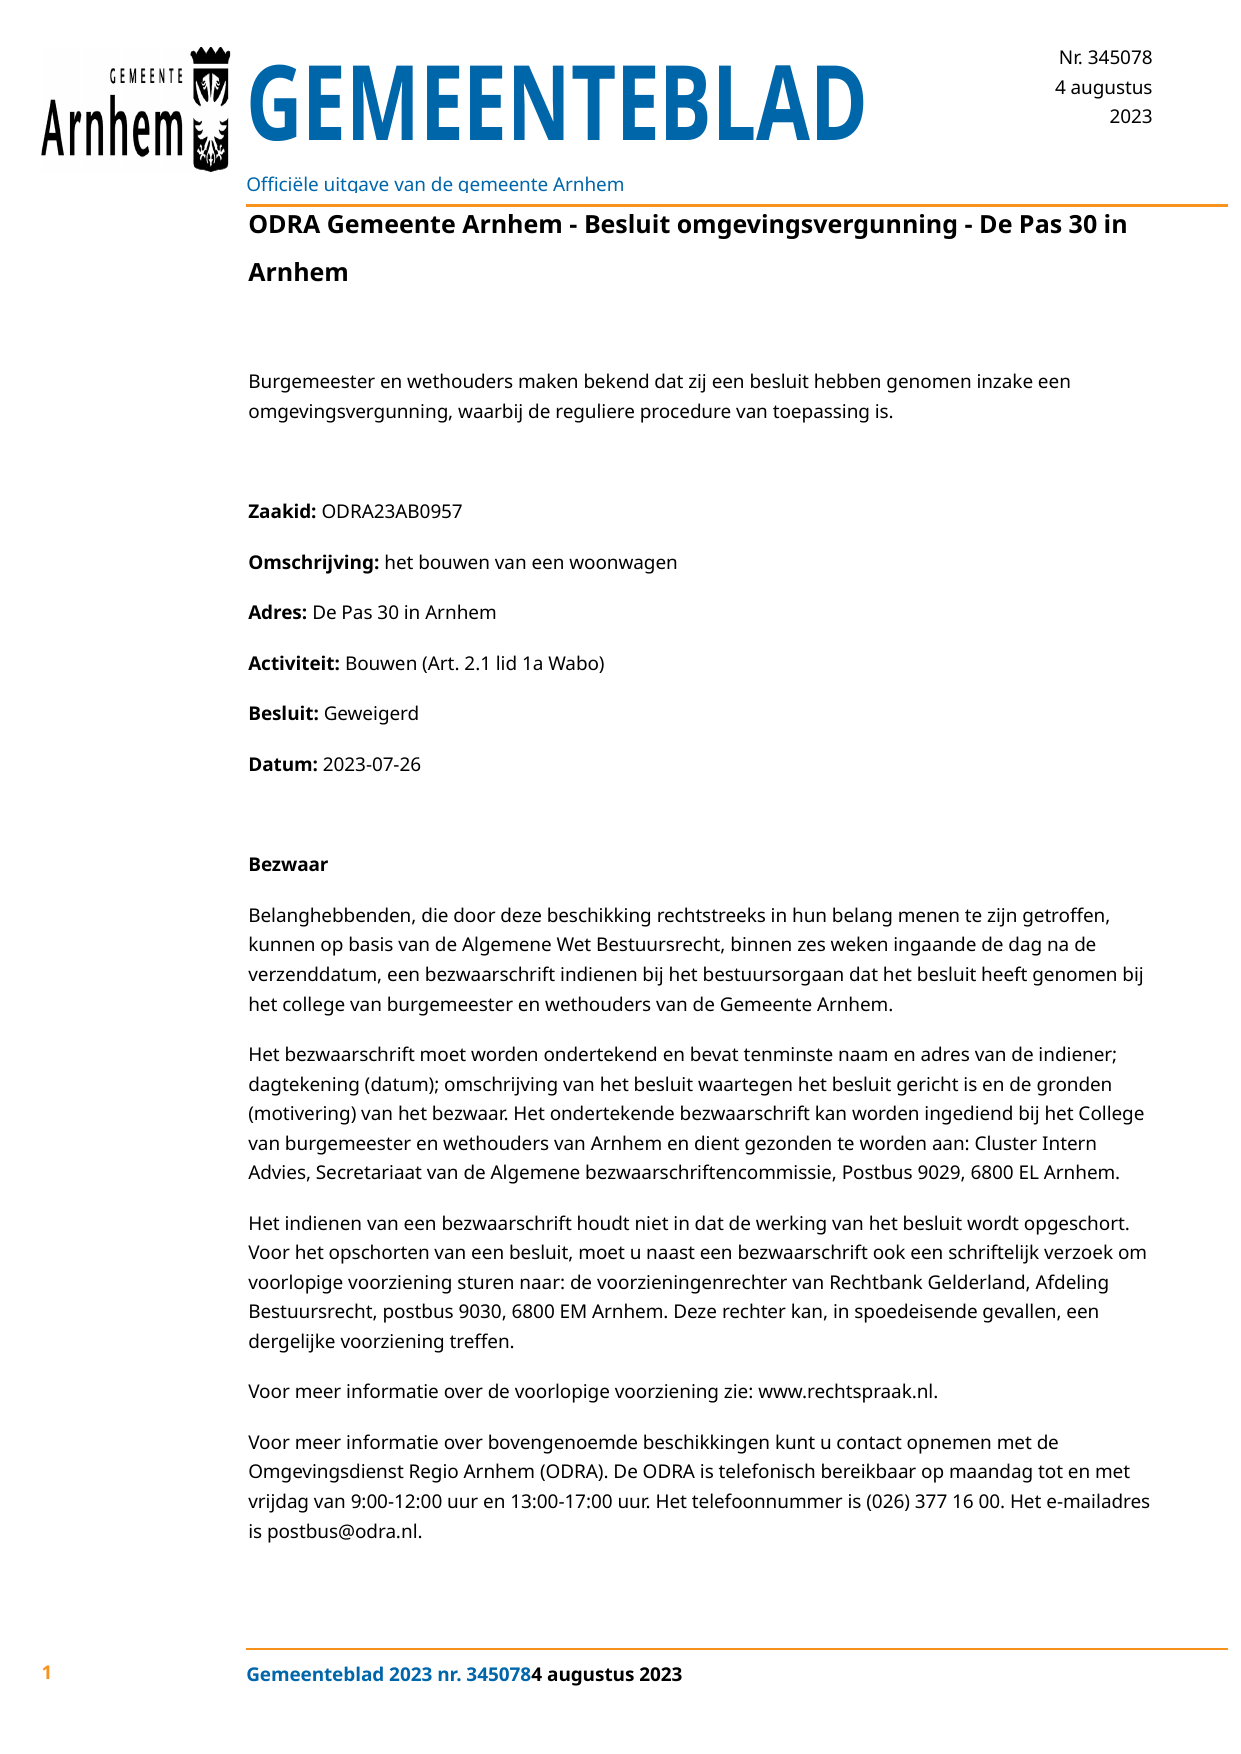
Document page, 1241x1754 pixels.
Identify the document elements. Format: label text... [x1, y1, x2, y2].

text ODRA Gemeente Arnhem - Besluit omgevingsvergunning - De Pas 30 in Arnhem [248, 207, 1152, 288]
text Omschrijving: het bouwen van een woonwagen [248, 549, 1152, 575]
text Adres: De Pas 30 in Arnhem [248, 599, 1152, 625]
text Voor meer informatie over bovengenoemde beschikkingen kunt u contact opnemen met de Omgevingsdienst Regio Arnhem (ODRA). De ODRA is telefonisch bereikbaar op maandag tot en met vrijdag van 9:00-12:00 uur en 13:00-17:00 uur. Het telefoonnummer is (026) 377 16 00. Het e-mailadres is postbus@odra.nl. [248, 1429, 1152, 1544]
text Belanghebbenden, die door deze beschikking rechtstreeks in hun belang menen te zijn getroffen, kunnen op basis van de Algemene Wet Bestuursrecht, binnen zes weken ingaande de dag na de verzenddatum, een bezwaarschrift indienen bij het bestuursorgaan dat het besluit heeft genomen bij het college van burgemeester en wethouders van de Gemeente Arnhem. [248, 902, 1152, 1017]
text Het bezwaarschrift moet worden ondertekend en bevat tenminste naam en adres van de indiener; dagtekening (datum); omschrijving van het besluit waartegen het besluit gericht is en de gronden (motivering) van het bezwaar. Het ondertekende bezwaarschrift kan worden ingediend bij het College van burgemeester en wethouders van Arnhem en dient gezonden te worden aan: Cluster Intern Advies, Secretariaat van de Algemene bezwaarschriftencommissie, Postbus 9029, 6800 EL Arnhem. [248, 1041, 1152, 1185]
text Voor meer informatie over de voorlopige voorziening zie: www.rechtspraak.nl. [248, 1379, 1152, 1404]
text Activiteit: Bouwen (Art. 2.1 lid 1a Wabo) [248, 650, 1152, 676]
text Burgemeester en wethouders maken bekend dat zij een besluit hebben genomen inzake een omgevingsvergunning, waarbij de reguliere procedure van toepassing is. [248, 368, 1152, 424]
text Besluit: Geweigerd [248, 700, 1152, 726]
text Zaakid: ODRA23AB0957 [248, 499, 1152, 524]
text Bezwaar [248, 852, 1152, 877]
picture [41, 47, 231, 172]
text Het indienen van een bezwaarschrift houdt niet in dat de werking van het besluit wordt opgeschort. Voor het opschorten van een besluit, moet u naast een bezwaarschrift ook een schriftelijk verzoek om voorlopige voorziening sturen naar: de voorzieningenrechter van Rechtbank Gelderland, Afdeling Bestuursrecht, postbus 9030, 6800 EM Arnhem. Deze rechter kan, in spoedeisende gevallen, een dergelijke voorziening treffen. [248, 1210, 1152, 1354]
text Datum: 2023-07-26 [248, 751, 1152, 777]
